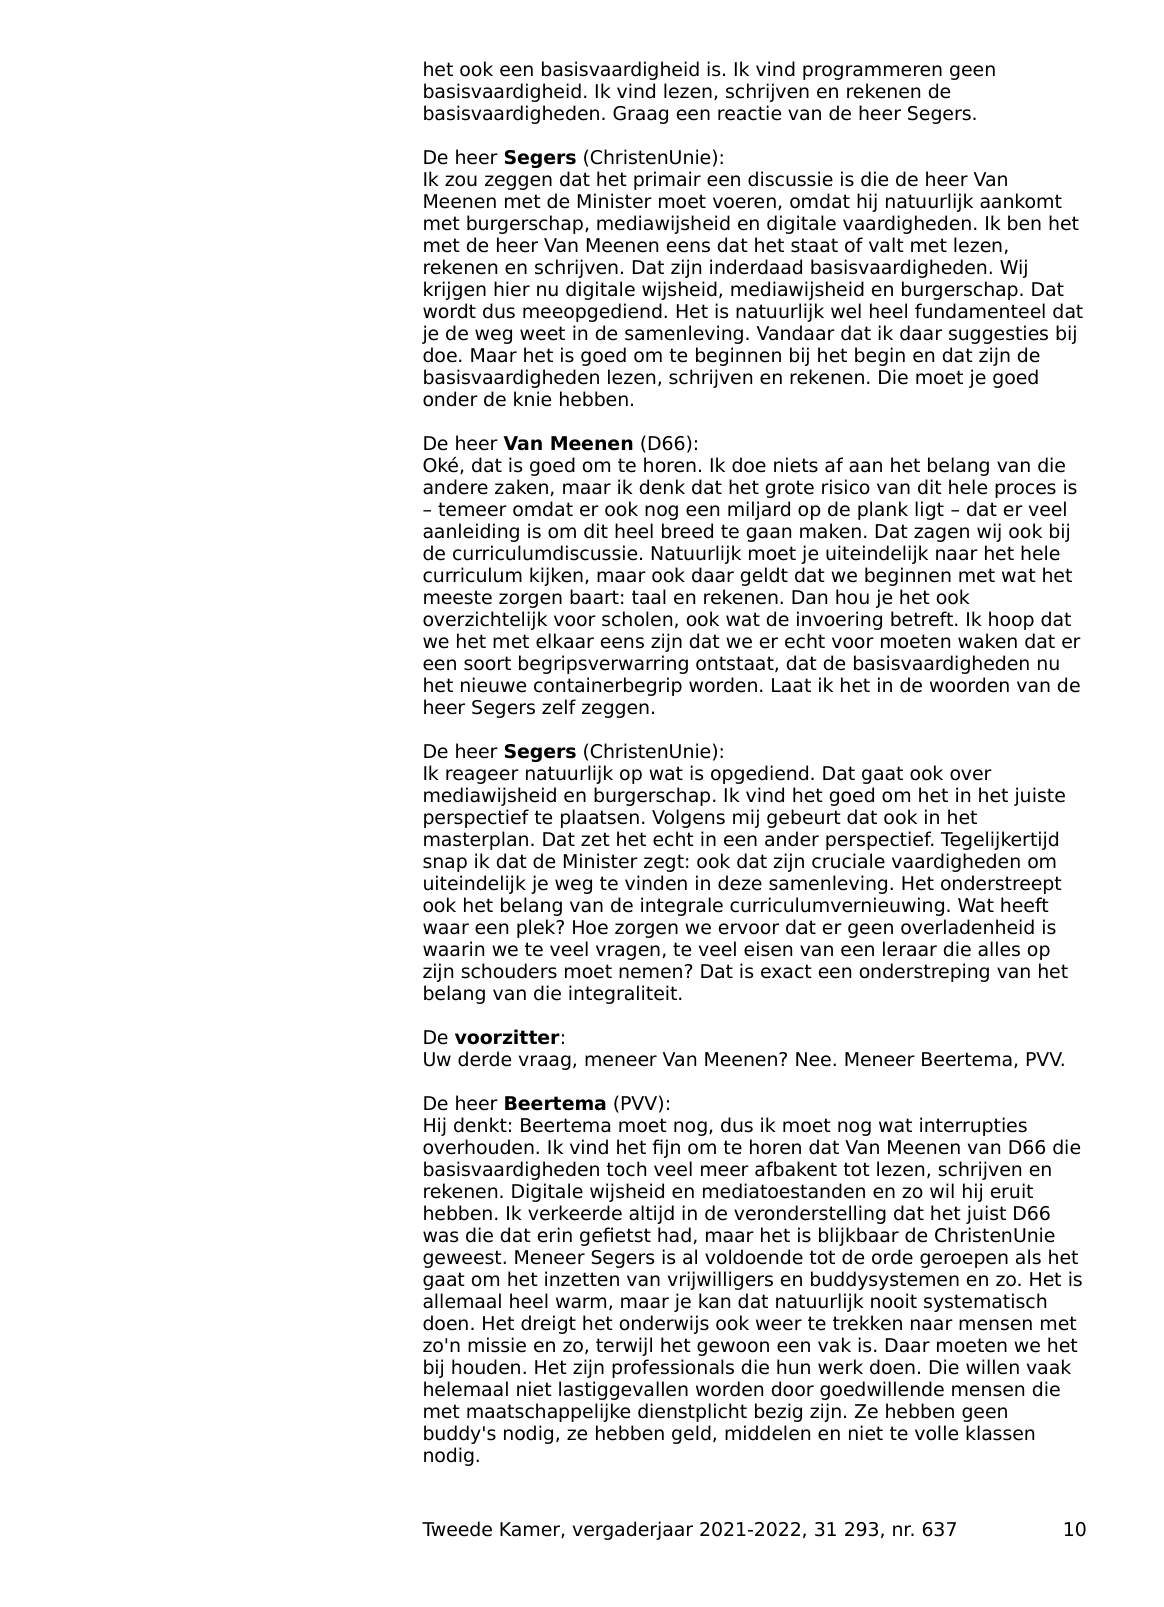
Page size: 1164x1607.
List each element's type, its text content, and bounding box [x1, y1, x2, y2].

text De heer Segers (ChristenUnie): [422, 147, 1087, 169]
text Oké, dat is goed om te horen. Ik doe niets af aan het belang van die andere zaken, maar ik denk dat het grote risico van dit hele proces is – temeer omdat er ook nog een miljard op de plank ligt – dat er veel aanleiding is om dit heel breed te gaan maken. Dat zagen wij ook bij de curriculumdiscussie. Natuurlijk moet je uiteindelijk naar het hele curriculum kijken, maar ook daar geldt dat we beginnen met wat het meeste zorgen baart: taal en rekenen. Dan hou je het ook overzichtelijk voor scholen, ook wat de invoering betreft. Ik hoop dat we het met elkaar eens zijn dat we er echt voor moeten waken dat er een soort begripsverwarring ontstaat, dat de basisvaardigheden nu het nieuwe containerbegrip worden. Laat ik het in de woorden van de heer Segers zelf zeggen. [422, 455, 1087, 719]
text Ik reageer natuurlijk op wat is opgediend. Dat gaat ook over mediawijsheid en burgerschap. Ik vind het goed om het in het juiste perspectief te plaatsen. Volgens mij gebeurt dat ook in het masterplan. Dat zet het echt in een ander perspectief. Tegelijkertijd snap ik dat de Minister zegt: ook dat zijn cruciale vaardigheden om uiteindelijk je weg te vinden in deze samenleving. Het onderstreept ook het belang van de integrale curriculumvernieuwing. Wat heeft waar een plek? Hoe zorgen we ervoor dat er geen overladenheid is waarin we te veel vragen, te veel eisen van een leraar die alles op zijn schouders moet nemen? Dat is exact een onderstreping van het belang van die integraliteit. [422, 763, 1087, 1005]
text Ik zou zeggen dat het primair een discussie is die de heer Van Meenen met de Minister moet voeren, omdat hij natuurlijk aankomt met burgerschap, mediawijsheid en digitale vaardigheden. Ik ben het met de heer Van Meenen eens dat het staat of valt met lezen, rekenen en schrijven. Dat zijn inderdaad basisvaardigheden. Wij krijgen hier nu digitale wijsheid, mediawijsheid en burgerschap. Dat wordt dus meeopgediend. Het is natuurlijk wel heel fundamenteel dat je de weg weet in de samenleving. Vandaar dat ik daar suggesties bij doe. Maar het is goed om te beginnen bij het begin en dat zijn de basisvaardigheden lezen, schrijven en rekenen. Die moet je goed onder de knie hebben. [422, 169, 1087, 411]
text De heer Van Meenen (D66): [422, 433, 1087, 455]
text De heer Segers (ChristenUnie): [422, 741, 1087, 763]
text Hij denkt: Beertema moet nog, dus ik moet nog wat interrupties overhouden. Ik vind het fijn om te horen dat Van Meenen van D66 die basisvaardigheden toch veel meer afbakent tot lezen, schrijven en rekenen. Digitale wijsheid en mediatoestanden en zo wil hij eruit hebben. Ik verkeerde altijd in de veronderstelling dat het juist D66 was die dat erin gefietst had, maar het is blijkbaar de ChristenUnie geweest. Meneer Segers is al voldoende tot de orde geroepen als het gaat om het inzetten van vrijwilligers en buddysystemen en zo. Het is allemaal heel warm, maar je kan dat natuurlijk nooit systematisch doen. Het dreigt het onderwijs ook weer te trekken naar mensen met zo'n missie en zo, terwijl het gewoon een vak is. Daar moeten we het bij houden. Het zijn professionals die hun werk doen. Die willen vaak helemaal niet lastiggevallen worden door goedwillende mensen die met maatschappelijke dienstplicht bezig zijn. Ze hebben geen buddy's nodig, ze hebben geld, middelen en niet te volle klassen nodig. [422, 1115, 1087, 1467]
text Uw derde vraag, meneer Van Meenen? Nee. Meneer Beertema, PVV. [422, 1049, 1087, 1071]
text De voorzitter: [422, 1027, 1087, 1049]
text het ook een basisvaardigheid is. Ik vind programmeren geen basisvaardigheid. Ik vind lezen, schrijven en rekenen de basisvaardigheden. Graag een reactie van de heer Segers. [422, 59, 1087, 125]
text De heer Beertema (PVV): [422, 1093, 1087, 1115]
